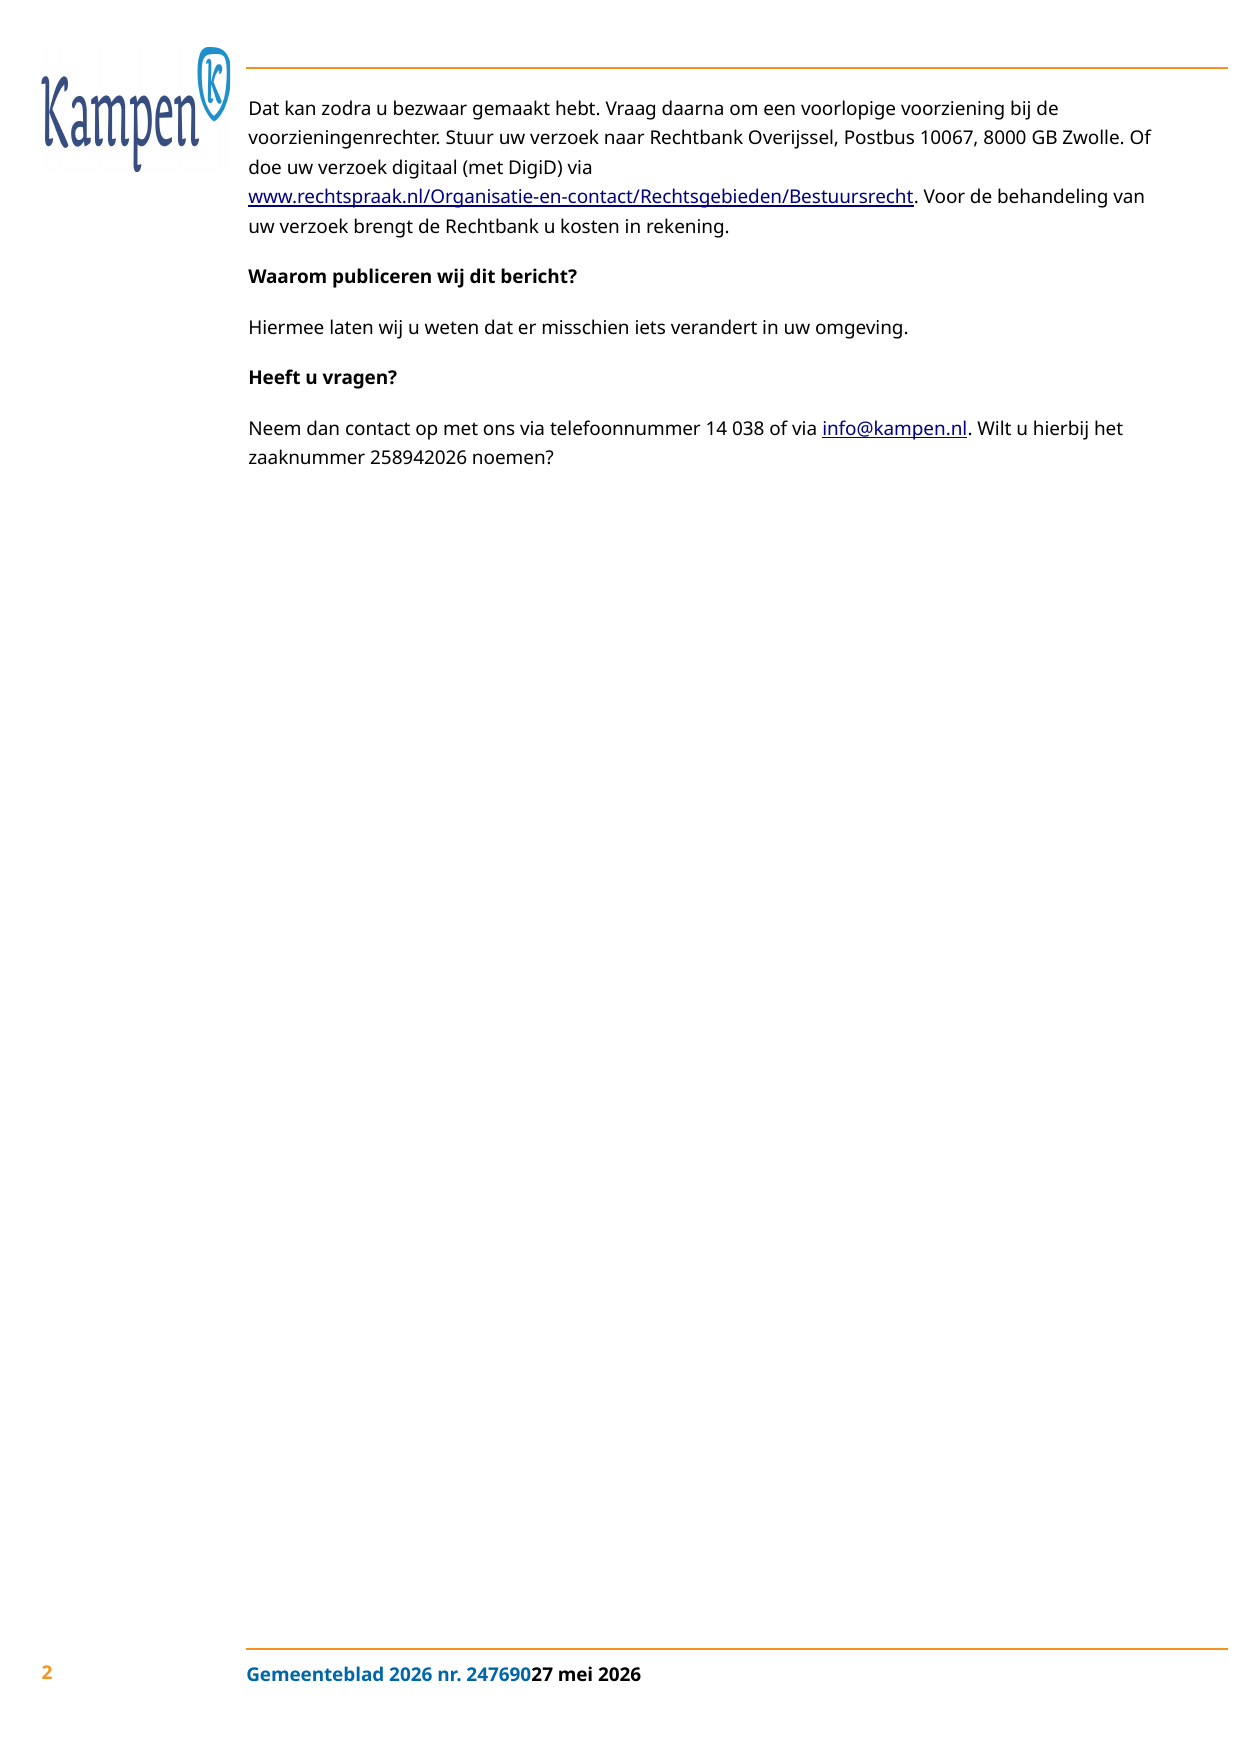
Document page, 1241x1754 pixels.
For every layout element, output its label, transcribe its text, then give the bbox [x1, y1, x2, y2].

text Waarom publiceren wij dit bericht? [248, 263, 1152, 289]
text Dat kan zodra u bezwaar gemaakt hebt. Vraag daarna om een voorlopige voorziening bij de voorzieningenrechter. Stuur uw verzoek naar Rechtbank Overijssel, Postbus 10067, 8000 GB Zwolle. Of doe uw verzoek digitaal (met DigiD) via www.rechtspraak.nl/Organisatie-en-contact/Rechtsgebieden/Bestuursrecht. Voor de behandeling van uw verzoek brengt de Rechtbank u kosten in rekening. [248, 95, 1152, 239]
text Hiermee laten wij u weten dat er misschien iets verandert in uw omgeving. [248, 314, 1152, 340]
picture [41, 47, 231, 172]
text Heeft u vragen? [248, 364, 1152, 390]
text Neem dan contact op met ons via telefoonnummer 14 038 of via info@kampen.nl. Wilt u hierbij het zaaknummer 258942026 noemen? [248, 415, 1152, 470]
